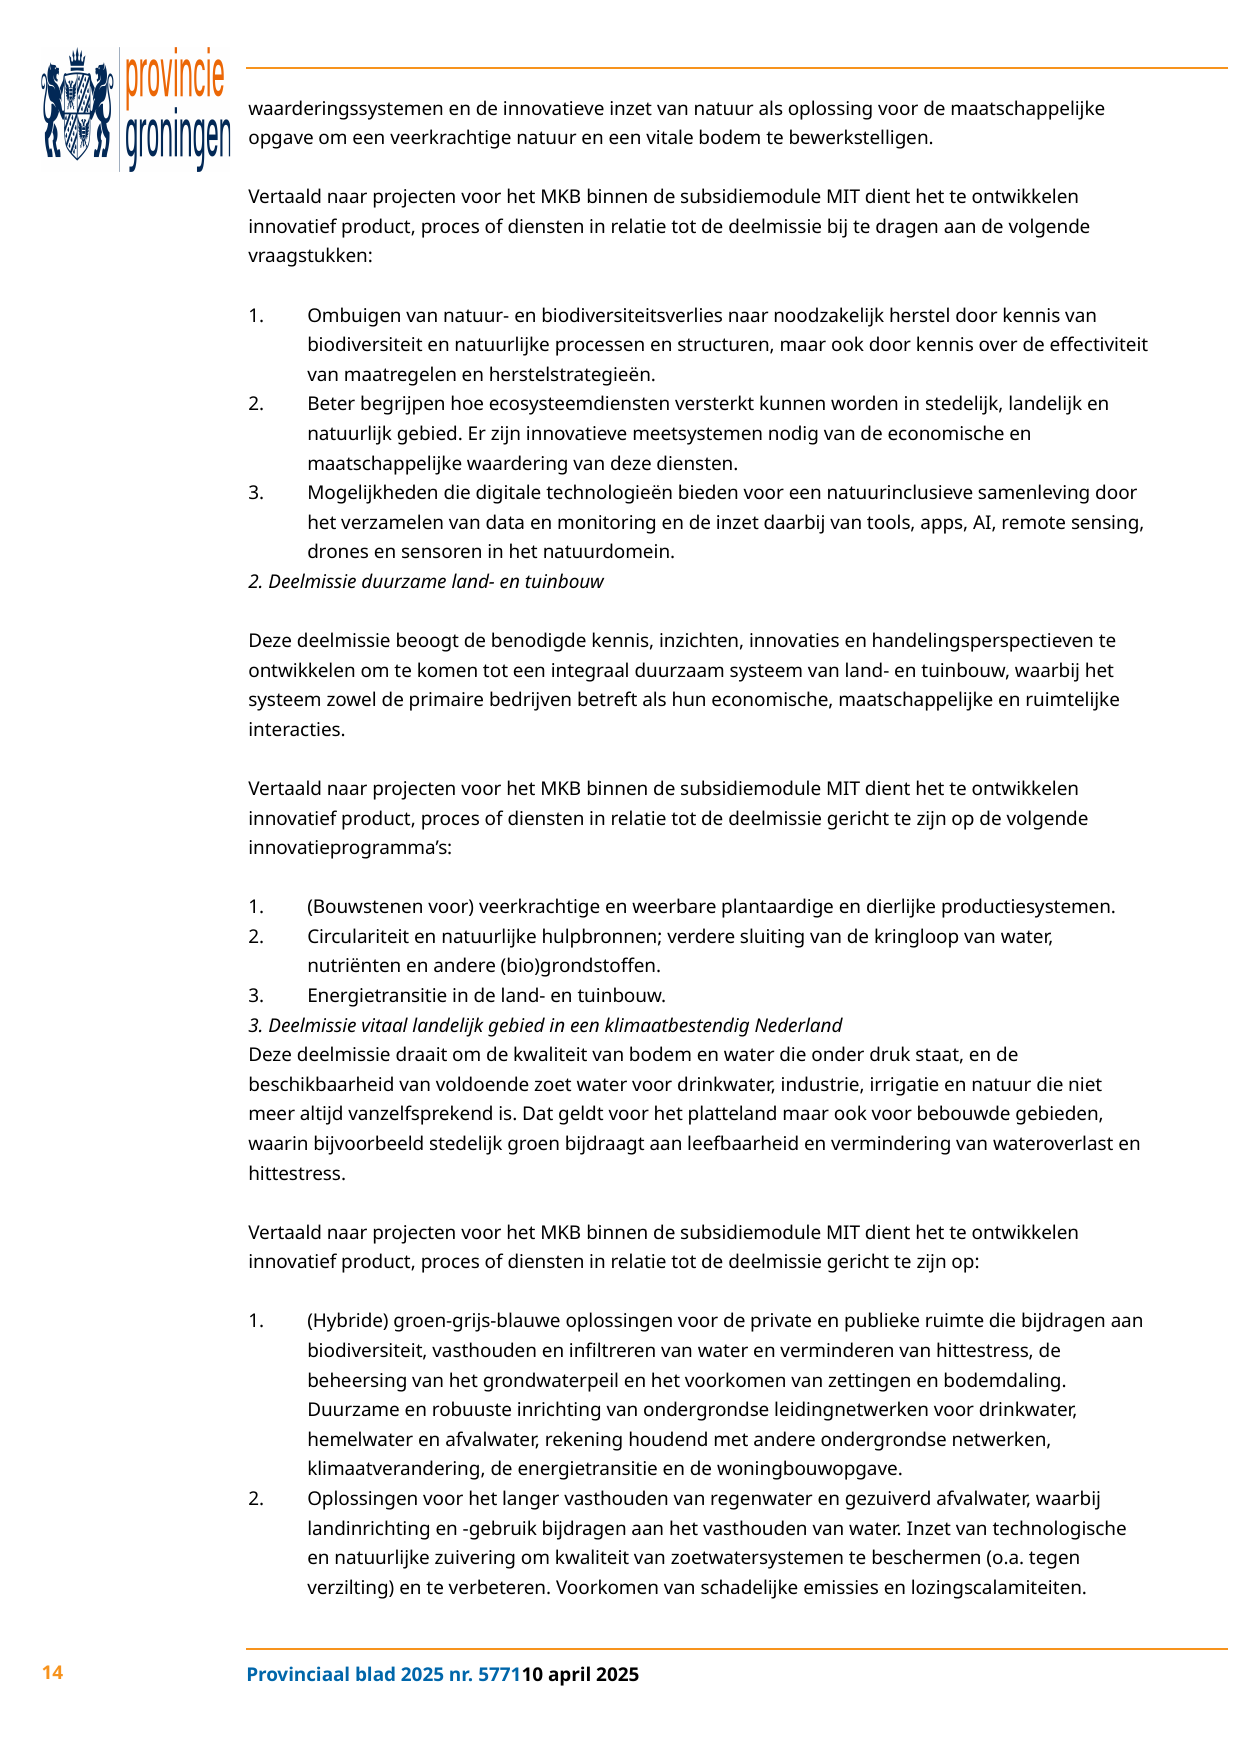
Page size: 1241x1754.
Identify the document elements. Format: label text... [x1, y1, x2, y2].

list (Hybride) groen-grijs-blauwe oplossingen voor de private en publieke ruimte die bijdragen aan biodiversiteit, vasthouden en infiltreren van water en verminderen van hittestress, de beheersing van het grondwaterpeil en het voorkomen van zettingen en bodemdaling. Duurzame en robuuste inrichting van ondergrondse leidingnetwerken voor drinkwater, hemelwater en afvalwater, rekening houdend met andere ondergrondse netwerken, klimaatverandering, de energietransitie en de woningbouwopgave. [248, 1308, 1152, 1481]
list Energietransitie in de land- en tuinbouw. [248, 982, 1152, 1008]
text Deze deelmissie draait om de kwaliteit van bodem en water die onder druk staat, en de beschikbaarheid van voldoende zoet water voor drinkwater, industrie, irrigatie en natuur die niet meer altijd vanzelfsprekend is. Dat geldt voor het platteland maar ook voor bebouwde gebieden, waarin bijvoorbeeld stedelijk groen bijdraagt aan leefbaarheid en vermindering van wateroverlast en hittestress. [248, 1041, 1152, 1186]
text Vertaald naar projecten voor het MKB binnen de subsidiemodule MIT dient het te ontwikkelen innovatief product, proces of diensten in relatie tot de deelmissie gericht te zijn op de volgende innovatieprogramma’s: [248, 775, 1152, 860]
text Deze deelmissie beoogt de benodigde kennis, inzichten, innovaties en handelingsperspectieven te ontwikkelen om te komen tot een integraal duurzaam systeem van land- en tuinbouw, waarbij het systeem zowel de primaire bedrijven betreft als hun economische, maatschappelijke en ruimtelijke interacties. [248, 627, 1152, 742]
text Vertaald naar projecten voor het MKB binnen de subsidiemodule MIT dient het te ontwikkelen innovatief product, proces of diensten in relatie tot de deelmissie gericht te zijn op: [248, 1219, 1152, 1274]
text 2. Deelmissie duurzame land- en tuinbouw [248, 568, 1152, 594]
list Ombuigen van natuur- en biodiversiteitsverlies naar noodzakelijk herstel door kennis van biodiversiteit en natuurlijke processen en structuren, maar ook door kennis over de effectiviteit van maatregelen en herstelstrategieën. [248, 302, 1152, 387]
text 3. Deelmissie vitaal landelijk gebied in een klimaatbestendig Nederland [248, 1012, 1152, 1038]
list Oplossingen voor het langer vasthouden van regenwater en gezuiverd afvalwater, waarbij landinrichting en -gebruik bijdragen aan het vasthouden van water. Inzet van technologische en natuurlijke zuivering om kwaliteit van zoetwatersystemen te beschermen (o.a. tegen verzilting) en te verbeteren. Voorkomen van schadelijke emissies en lozingscalamiteiten. [248, 1485, 1152, 1600]
list Beter begrijpen hoe ecosysteemdiensten versterkt kunnen worden in stedelijk, landelijk en natuurlijk gebied. Er zijn innovatieve meetsystemen nodig van de economische en maatschappelijke waardering van deze diensten. [248, 391, 1152, 476]
text Vertaald naar projecten voor het MKB binnen de subsidiemodule MIT dient het te ontwikkelen innovatief product, proces of diensten in relatie tot de deelmissie bij te dragen aan de volgende vraagstukken: [248, 183, 1152, 268]
picture [41, 47, 231, 172]
list Circulariteit en natuurlijke hulpbronnen; verdere sluiting van de kringloop van water, nutriënten en andere (bio)grondstoffen. [248, 923, 1152, 978]
list (Bouwstenen voor) veerkrachtige en weerbare plantaardige en dierlijke productiesystemen. [248, 893, 1152, 919]
list Mogelijkheden die digitale technologieën bieden voor een natuurinclusieve samenleving door het verzamelen van data en monitoring en de inzet daarbij van tools, apps, AI, remote sensing, drones en sensoren in het natuurdomein. [248, 479, 1152, 564]
text waarderingssystemen en de innovatieve inzet van natuur als oplossing voor de maatschappelijke opgave om een veerkrachtige natuur en een vitale bodem te bewerkstelligen. [248, 95, 1152, 150]
